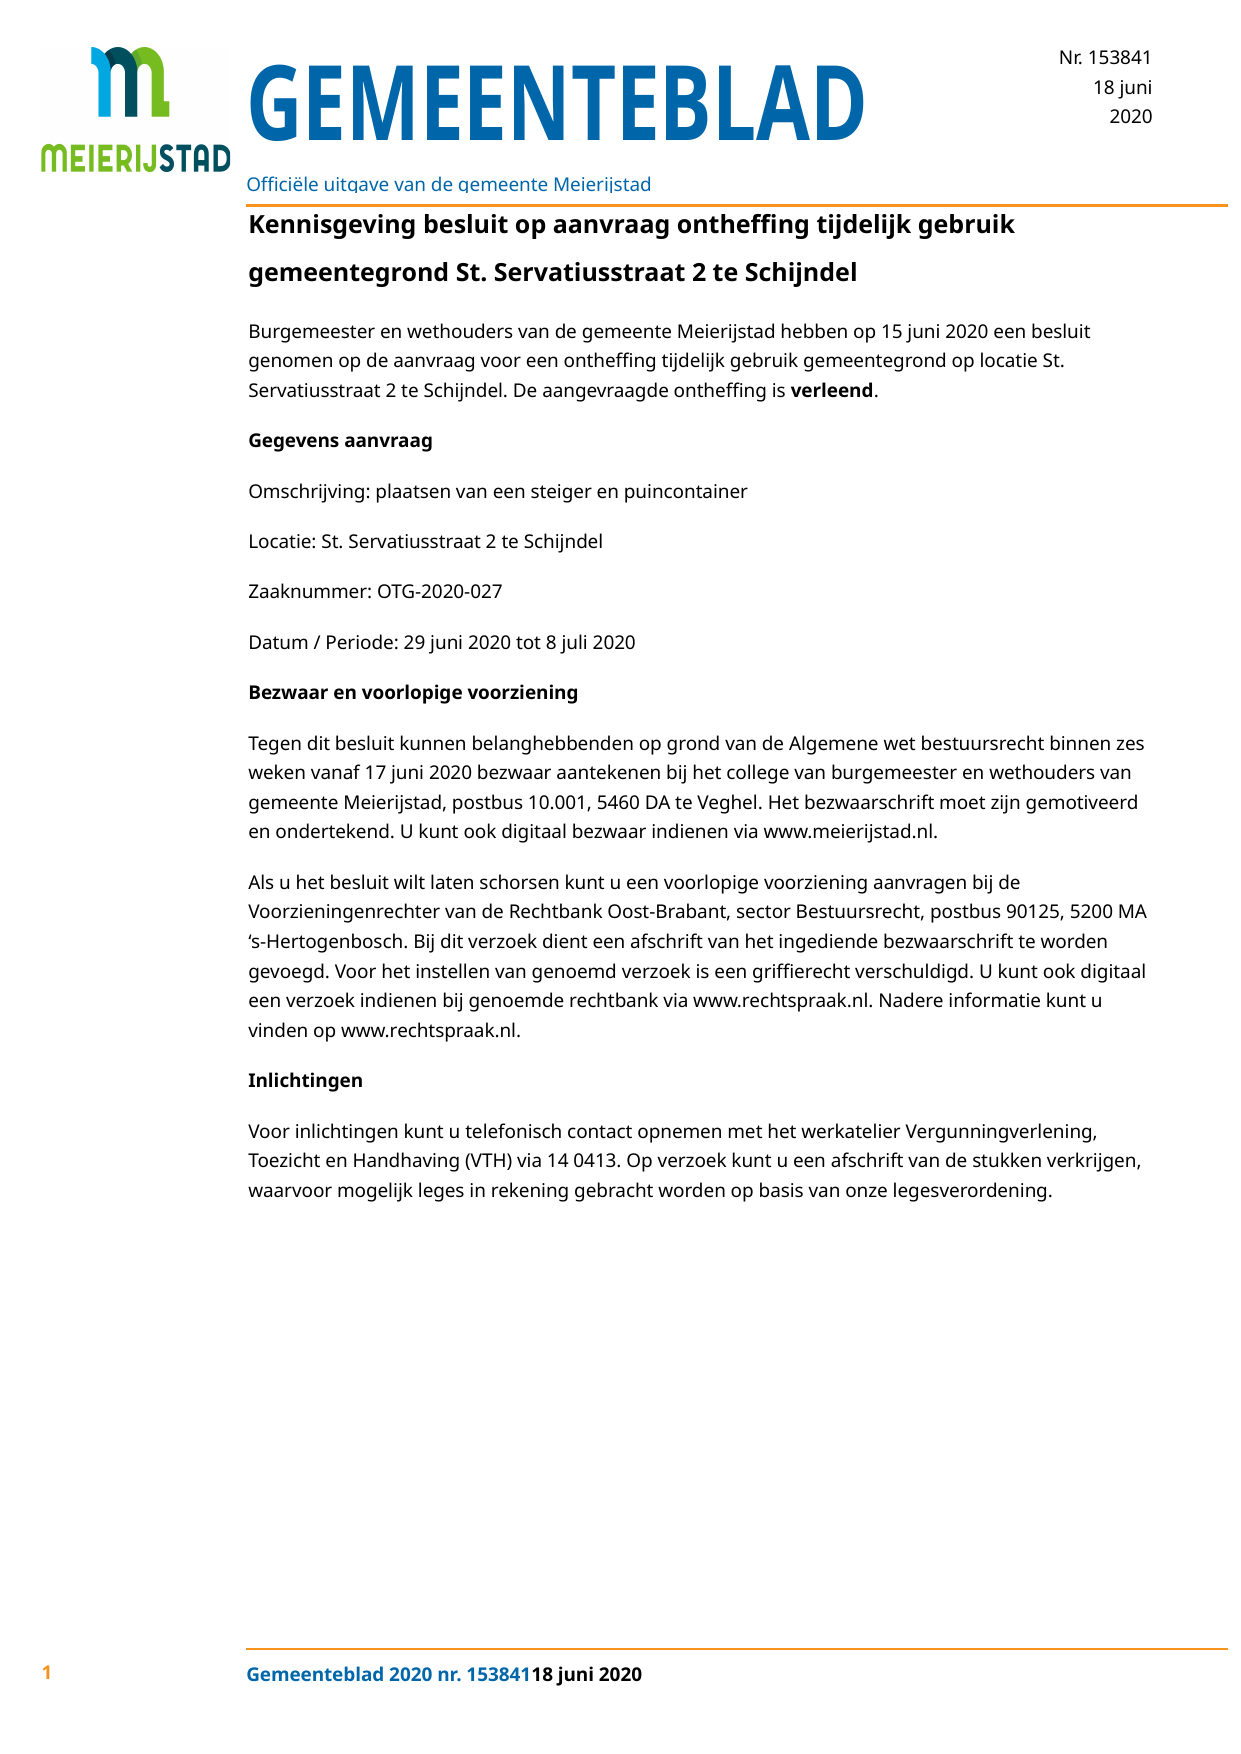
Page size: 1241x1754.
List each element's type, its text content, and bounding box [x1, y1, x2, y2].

text Gegevens aanvraag [248, 427, 1152, 453]
text Zaaknummer: OTG-2020-027 [248, 579, 1152, 604]
text Datum / Periode: 29 juni 2020 tot 8 juli 2020 [248, 629, 1152, 655]
text Voor inlichtingen kunt u telefonisch contact opnemen met het werkatelier Vergunningverlening, Toezicht en Handhaving (VTH) via 14 0413. Op verzoek kunt u een afschrift van de stukken verkrijgen, waarvoor mogelijk leges in rekening gebracht worden op basis van onze legesverordening. [248, 1118, 1152, 1203]
text Burgemeester en wethouders van de gemeente Meierijstad hebben op 15 juni 2020 een besluit genomen op de aanvraag voor een ontheffing tijdelijk gebruik gemeentegrond op locatie St. Servatiusstraat 2 te Schijndel. De aangevraagde ontheffing is verleend. [248, 318, 1152, 403]
text Kennisgeving besluit op aanvraag ontheffing tijdelijk gebruik gemeentegrond St. Servatiusstraat 2 te Schijndel [248, 207, 1152, 288]
picture [41, 47, 231, 172]
text Als u het besluit wilt laten schorsen kunt u een voorlopige voorziening aanvragen bij de Voorzieningenrechter van de Rechtbank Oost-Brabant, sector Bestuursrecht, postbus 90125, 5200 MA ‘s-Hertogenbosch. Bij dit verzoek dient een afschrift van het ingediende bezwaarschrift te worden gevoegd. Voor het instellen van genoemd verzoek is een griffierecht verschuldigd. U kunt ook digitaal een verzoek indienen bij genoemde rechtbank via www.rechtspraak.nl. Nadere informatie kunt u vinden op www.rechtspraak.nl. [248, 869, 1152, 1043]
text Tegen dit besluit kunnen belanghebbenden op grond van de Algemene wet bestuursrecht binnen zes weken vanaf 17 juni 2020 bezwaar aantekenen bij het college van burgemeester en wethouders van gemeente Meierijstad, postbus 10.001, 5460 DA te Veghel. Het bezwaarschrift moet zijn gemotiveerd en ondertekend. U kunt ook digitaal bezwaar indienen via www.meierijstad.nl. [248, 730, 1152, 844]
text Locatie: St. Servatiusstraat 2 te Schijndel [248, 528, 1152, 554]
text Omschrijving: plaatsen van een steiger en puincontainer [248, 478, 1152, 504]
text Inlichtingen [248, 1067, 1152, 1093]
text Bezwaar en voorlopige voorziening [248, 679, 1152, 705]
